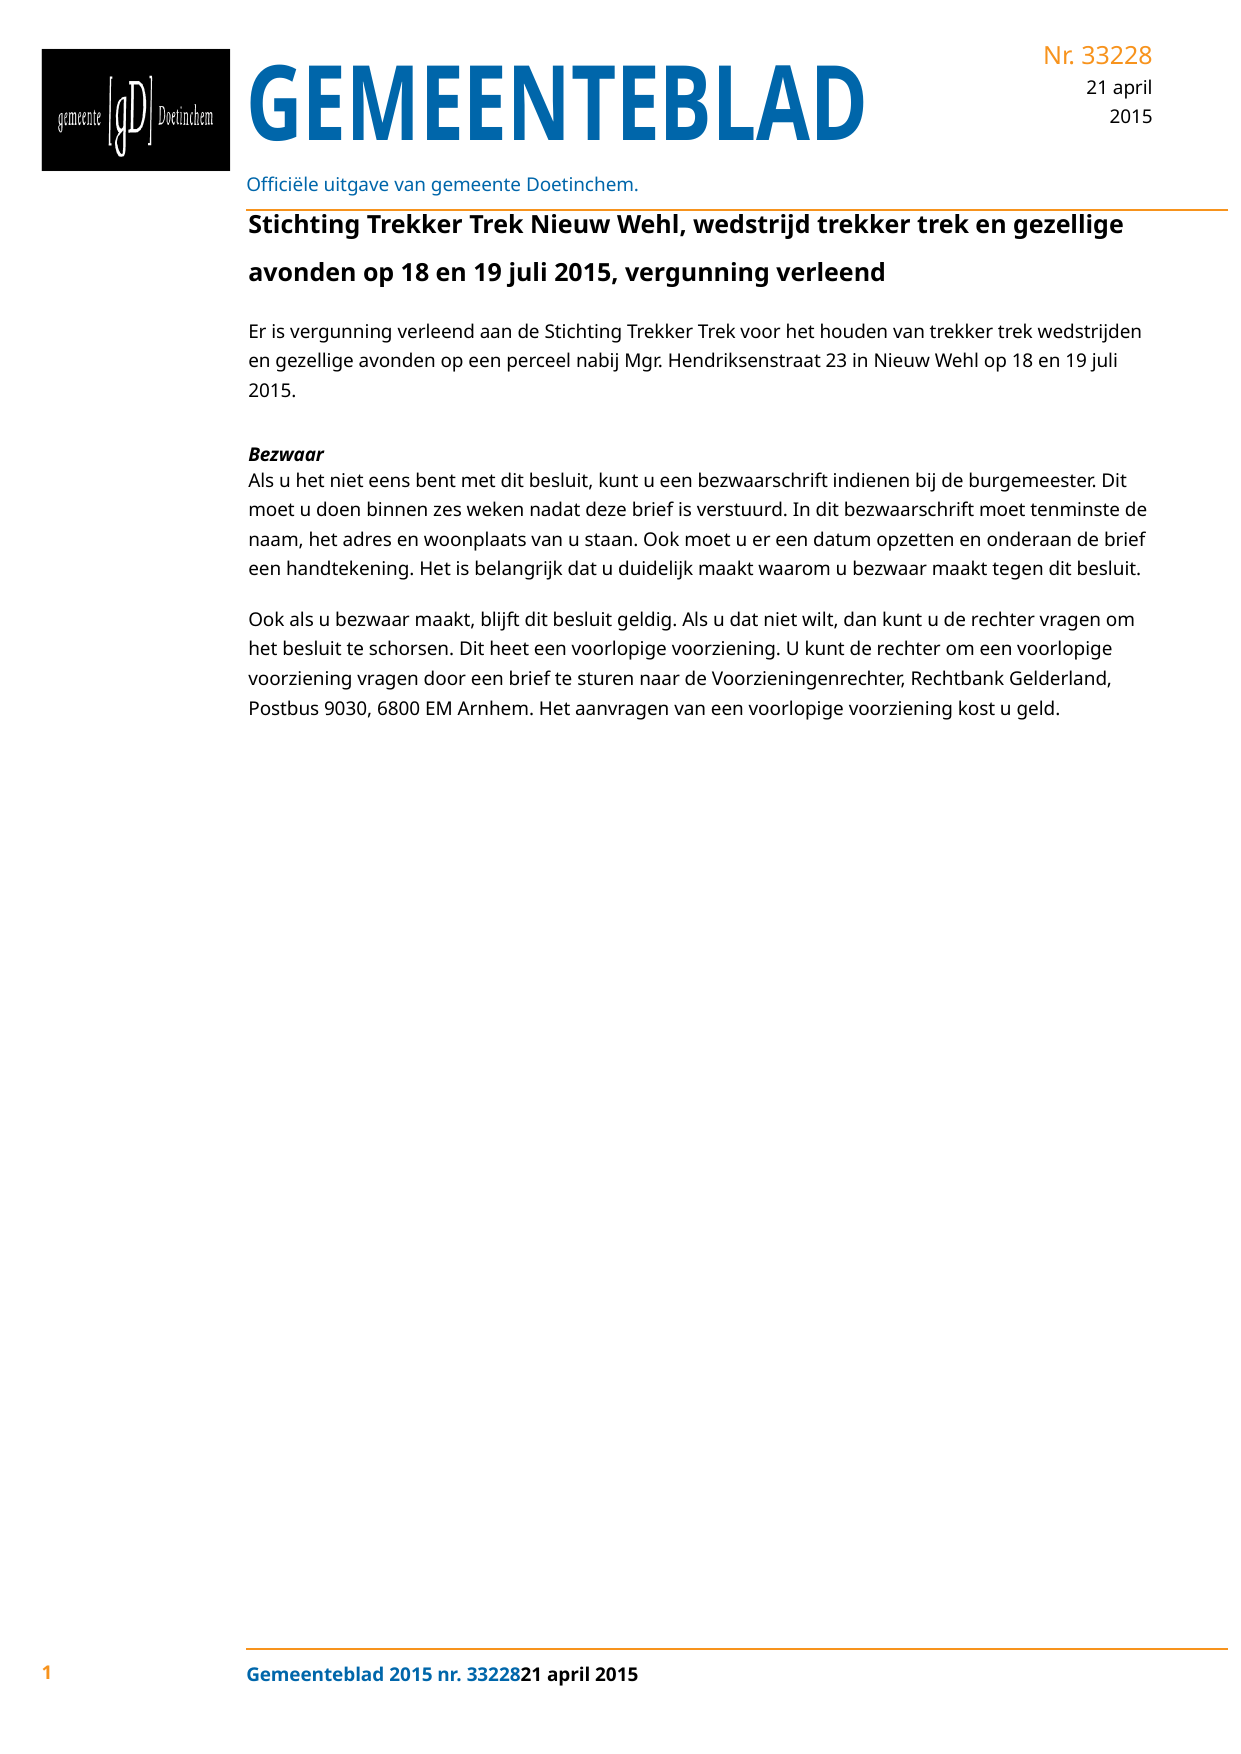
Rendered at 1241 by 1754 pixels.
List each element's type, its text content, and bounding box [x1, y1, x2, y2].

text Er is vergunning verleend aan de Stichting Trekker Trek voor het houden van trekker trek wedstrijden en gezellige avonden op een perceel nabij Mgr. Hendriksenstraat 23 in Nieuw Wehl op 18 en 19 juli 2015. [248, 318, 1152, 403]
text Als u het niet eens bent met dit besluit, kunt u een bezwaarschrift indienen bij de burgemeester. Dit moet u doen binnen zes weken nadat deze brief is verstuurd. In dit bezwaarschrift moet tenminste de naam, het adres en woonplaats van u staan. Ook moet u er een datum opzetten en onderaan de brief een handtekening. Het is belangrijk dat u duidelijk maakt waarom u bezwaar maakt tegen dit besluit. [248, 467, 1152, 581]
text Stichting Trekker Trek Nieuw Wehl, wedstrijd trekker trek en gezellige avonden op 18 en 19 juli 2015, vergunning verleend [248, 211, 1152, 288]
text Bezwaar [248, 441, 1152, 467]
text Ook als u bezwaar maakt, blijft dit besluit geldig. Als u dat niet wilt, dan kunt u de rechter vragen om het besluit te schorsen. Dit heet een voorlopige voorziening. U kunt de rechter om een voorlopige voorziening vragen door een brief te sturen naar de Voorzieningenrechter, Rechtbank Gelderland, Postbus 9030, 6800 EM Arnhem. Het aanvragen van een voorlopige voorziening kost u geld. [248, 606, 1152, 720]
picture [41, 47, 231, 172]
